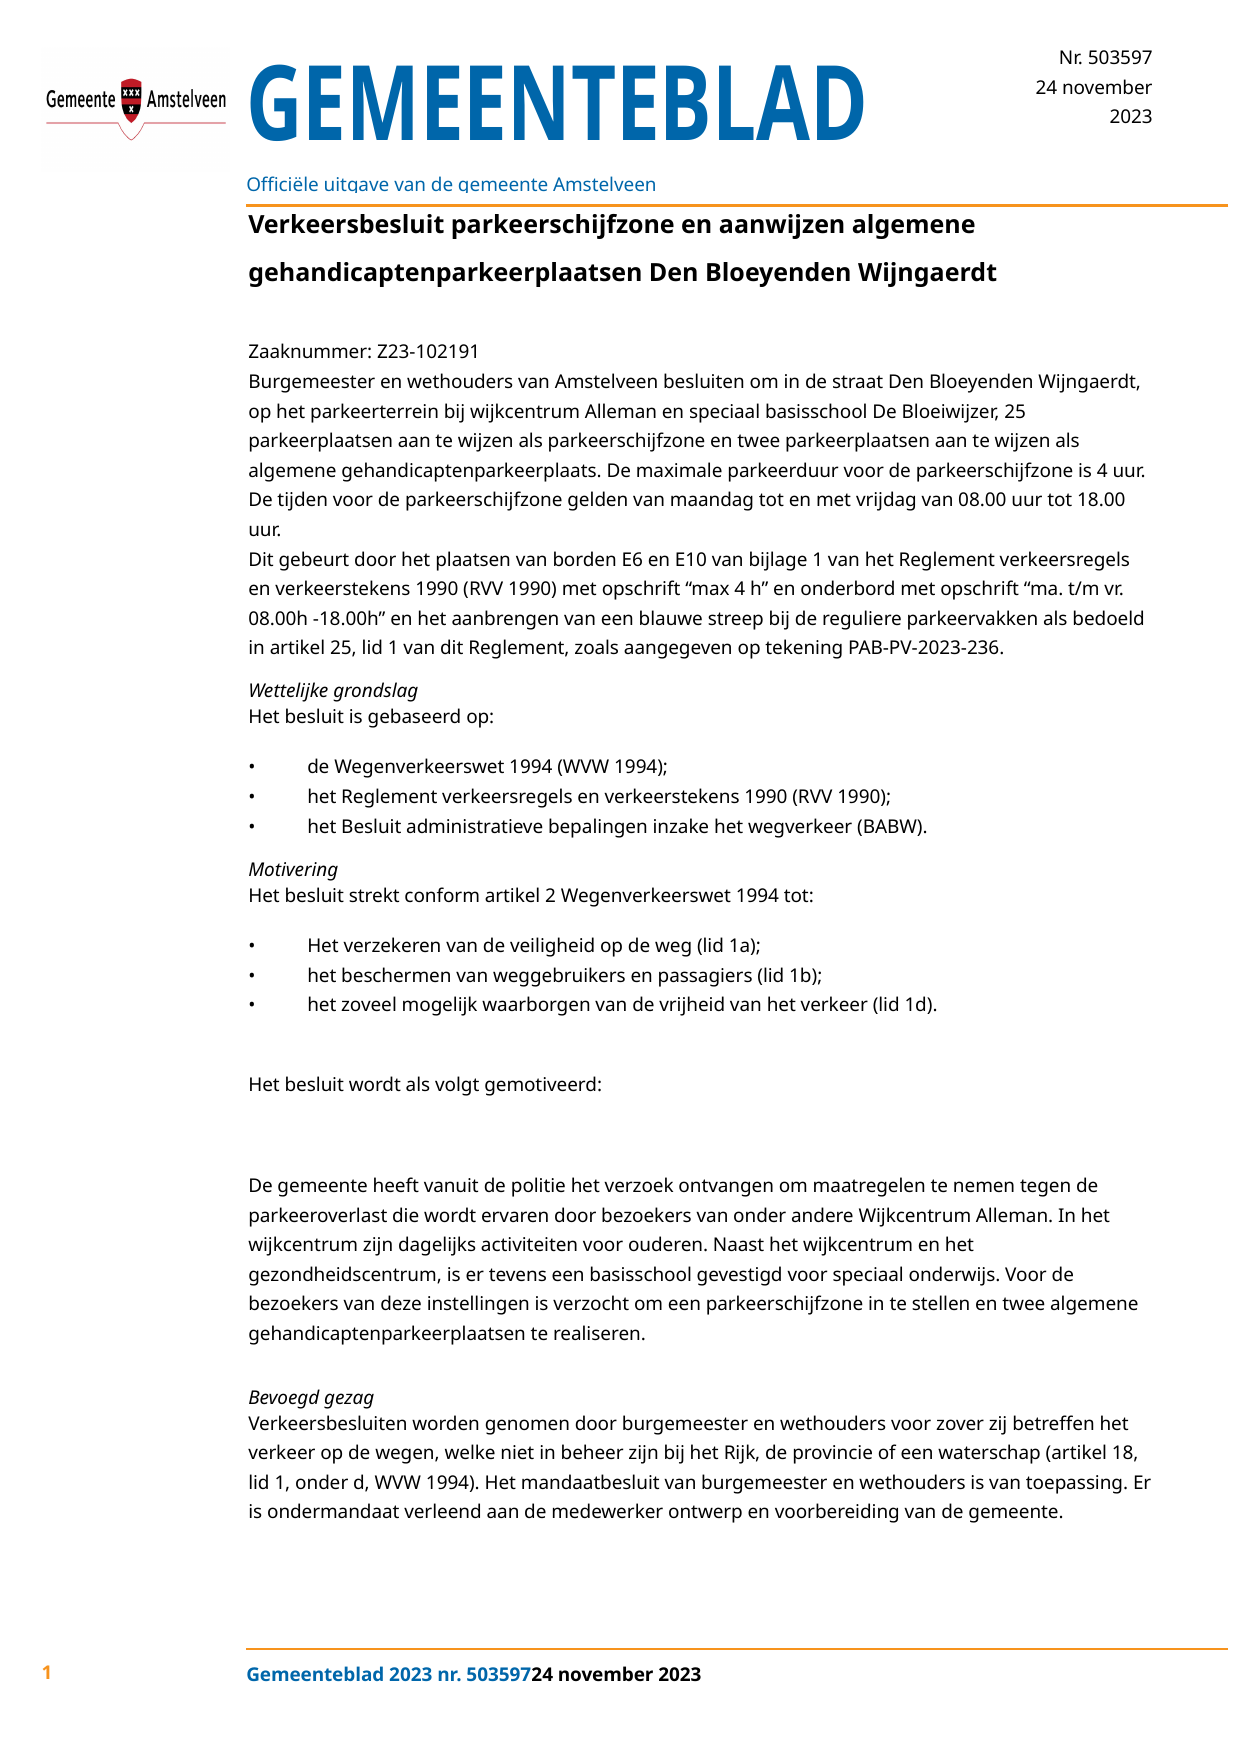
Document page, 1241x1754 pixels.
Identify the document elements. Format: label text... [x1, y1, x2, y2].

text Verkeersbesluiten worden genomen door burgemeester en wethouders voor zover zij betreffen het verkeer op de wegen, welke niet in beheer zijn bij het Rijk, de provincie of een waterschap (artikel 18, lid 1, onder d, WVW 1994). Het mandaatbesluit van burgemeester en wethouders is van toepassing. Er is ondermandaat verleend aan de medewerker ontwerp en voorbereiding van de gemeente. [248, 1410, 1152, 1524]
list het Besluit administratieve bepalingen inzake het wegverkeer (BABW). [248, 813, 1152, 839]
list het zoveel mogelijk waarborgen van de vrijheid van het verkeer (lid 1d). [248, 991, 1152, 1017]
text De gemeente heeft vanuit de politie het verzoek ontvangen om maatregelen te nemen tegen de parkeeroverlast die wordt ervaren door bezoekers van onder andere Wijkcentrum Alleman. In het wijkcentrum zijn dagelijks activiteiten voor ouderen. Naast het wijkcentrum en het gezondheidscentrum, is er tevens een basisschool gevestigd voor speciaal onderwijs. Voor de bezoekers van deze instellingen is verzocht om een parkeerschijfzone in te stellen en twee algemene gehandicaptenparkeerplaatsen te realiseren. [248, 1172, 1152, 1346]
text Het besluit is gebaseerd op: [248, 703, 1152, 729]
list het Reglement verkeersregels en verkeerstekens 1990 (RVV 1990); [248, 783, 1152, 809]
list Het verzekeren van de veiligheid op de weg (lid 1a); [248, 932, 1152, 958]
text Dit gebeurt door het plaatsen van borden E6 en E10 van bijlage 1 van het Reglement verkeersregels en verkeerstekens 1990 (RVV 1990) met opschrift “max 4 h” en onderbord met opschrift “ma. t/m vr. 08.00h -18.00h” en het aanbrengen van een blauwe streep bij de reguliere parkeervakken als bedoeld in artikel 25, lid 1 van dit Reglement, zoals aangegeven op tekening PAB-PV-2023-236. [248, 546, 1152, 660]
text Het besluit strekt conform artikel 2 Wegenverkeerswet 1994 tot: [248, 882, 1152, 907]
picture [41, 47, 231, 172]
text Het besluit wordt als volgt gemotiveerd: [248, 1071, 1152, 1097]
list het beschermen van weggebruikers en passagiers (lid 1b); [248, 962, 1152, 987]
text Motivering [248, 856, 1152, 882]
list de Wegenverkeerswet 1994 (WVW 1994); [248, 754, 1152, 779]
text Bevoegd gezag [248, 1384, 1152, 1410]
text Wettelijke grondslag [248, 678, 1152, 703]
text Verkeersbesluit parkeerschijfzone en aanwijzen algemene gehandicaptenparkeerplaatsen Den Bloeyenden Wijngaerdt [248, 207, 1152, 288]
text Zaaknummer: Z23-102191 [248, 339, 1152, 364]
text Burgemeester en wethouders van Amstelveen besluiten om in de straat Den Bloeyenden Wijngaerdt, op het parkeerterrein bij wijkcentrum Alleman en speciaal basisschool De Bloeiwijzer, 25 parkeerplaatsen aan te wijzen als parkeerschijfzone en twee parkeerplaatsen aan te wijzen als algemene gehandicaptenparkeerplaats. De maximale parkeerduur voor de parkeerschijfzone is 4 uur. De tijden voor de parkeerschijfzone gelden van maandag tot en met vrijdag van 08.00 uur tot 18.00 uur. [248, 368, 1152, 542]
